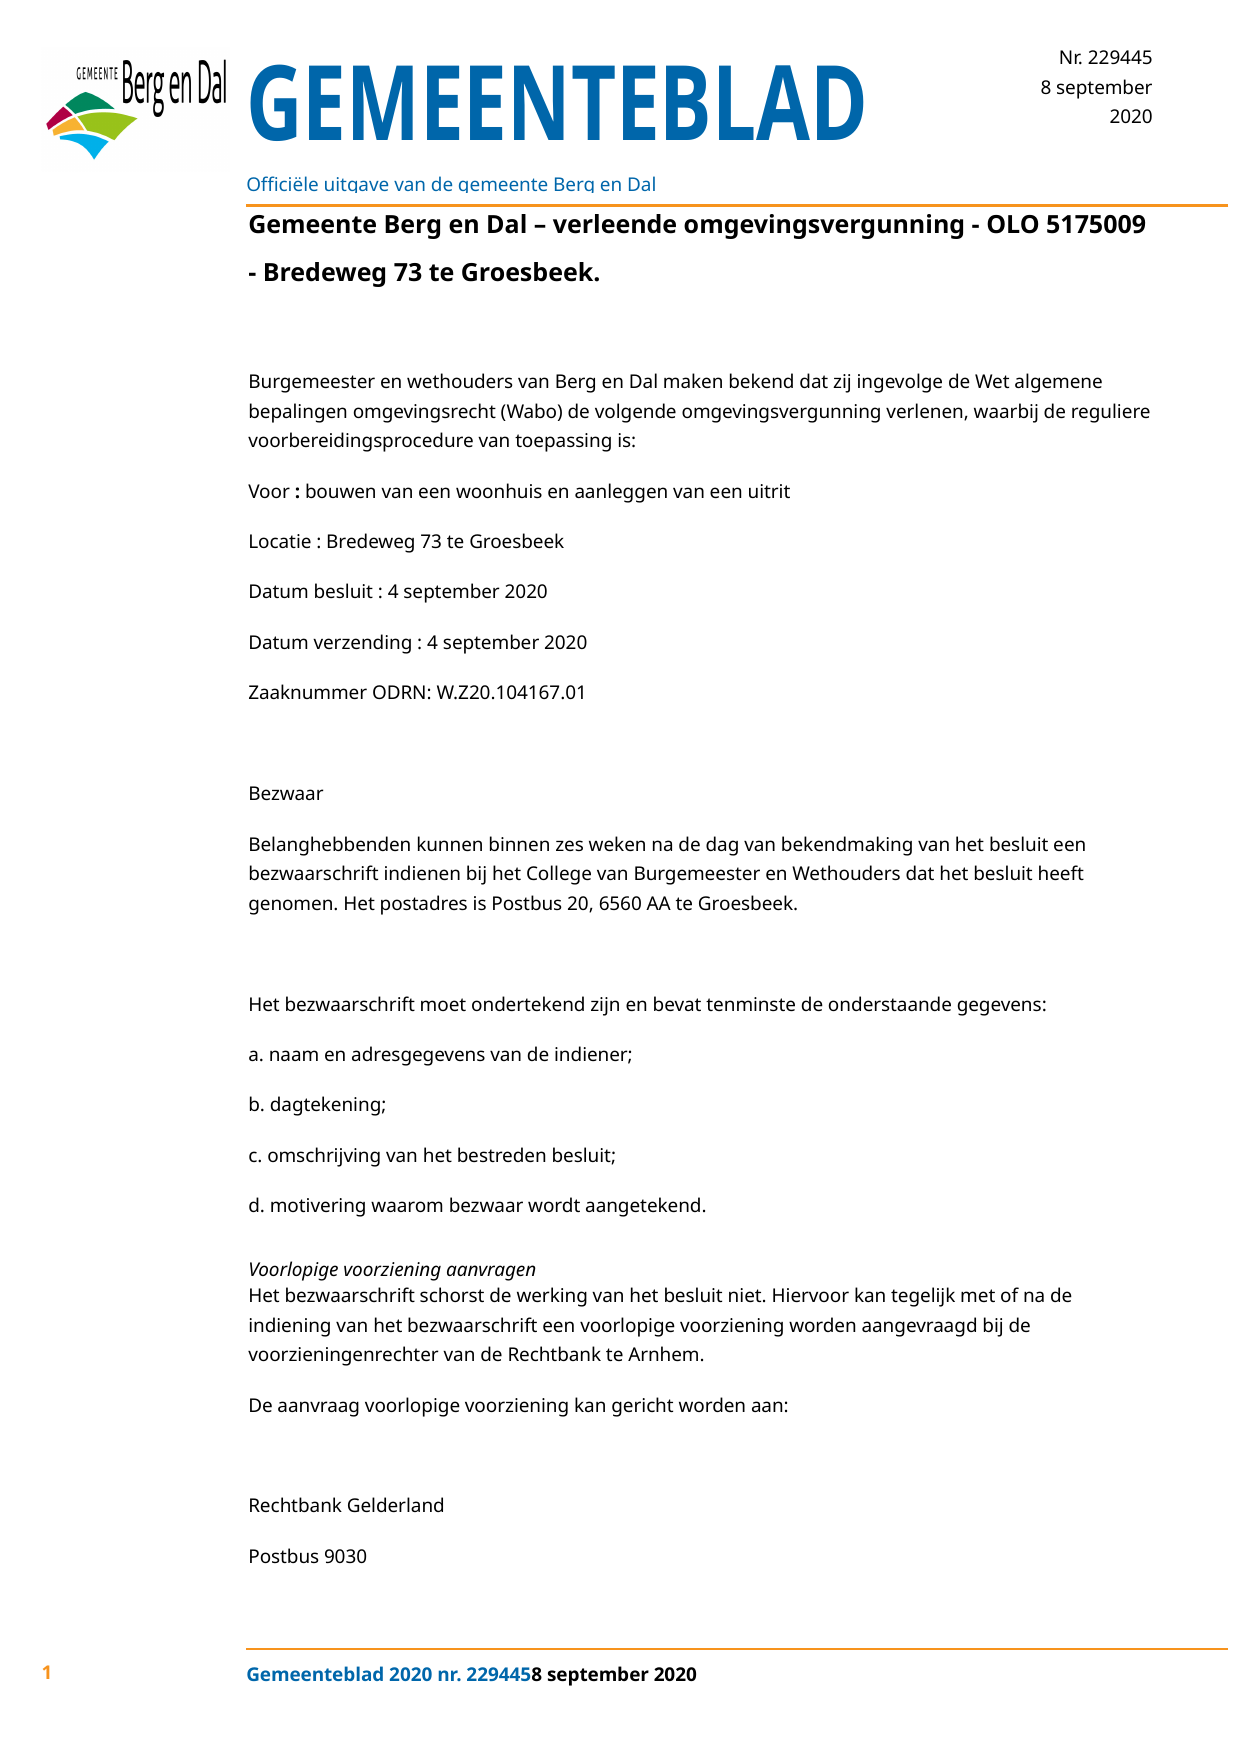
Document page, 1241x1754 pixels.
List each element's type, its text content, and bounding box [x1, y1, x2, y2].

text a. naam en adresgegevens van de indiener; [248, 1041, 1152, 1067]
text Voor : bouwen van een woonhuis en aanleggen van een uitrit [248, 478, 1152, 504]
text Het bezwaarschrift schorst de werking van het besluit niet. Hiervoor kan tegelijk met of na de indiening van het bezwaarschrift een voorlopige voorziening worden aangevraagd bij de voorzieningenrechter van de Rechtbank te Arnhem. [248, 1282, 1152, 1367]
text Zaaknummer ODRN: W.Z20.104167.01 [248, 679, 1152, 705]
text Postbus 9030 [248, 1543, 1152, 1569]
text Rechtbank Gelderland [248, 1493, 1152, 1518]
text d. motivering waarom bezwaar wordt aangetekend. [248, 1192, 1152, 1218]
text c. omschrijving van het bestreden besluit; [248, 1142, 1152, 1168]
text Voorlopige voorziening aanvragen [248, 1256, 1152, 1282]
text Locatie : Bredeweg 73 te Groesbeek [248, 528, 1152, 554]
text Burgemeester en wethouders van Berg en Dal maken bekend dat zij ingevolge de Wet algemene bepalingen omgevingsrecht (Wabo) de volgende omgevingsvergunning verlenen, waarbij de reguliere voorbereidingsprocedure van toepassing is: [248, 368, 1152, 453]
text b. dagtekening; [248, 1092, 1152, 1117]
picture [41, 47, 231, 172]
text Datum verzending : 4 september 2020 [248, 629, 1152, 655]
text Bezwaar [248, 780, 1152, 806]
text Datum besluit : 4 september 2020 [248, 579, 1152, 604]
text Het bezwaarschrift moet ondertekend zijn en bevat tenminste de onderstaande gegevens: [248, 991, 1152, 1017]
text De aanvraag voorlopige voorziening kan gericht worden aan: [248, 1392, 1152, 1417]
text Gemeente Berg en Dal – verleende omgevingsvergunning - OLO 5175009 - Bredeweg 73 te Groesbeek. [248, 207, 1152, 288]
text Belanghebbenden kunnen binnen zes weken na de dag van bekendmaking van het besluit een bezwaarschrift indienen bij het College van Burgemeester en Wethouders dat het besluit heeft genomen. Het postadres is Postbus 20, 6560 AA te Groesbeek. [248, 831, 1152, 916]
